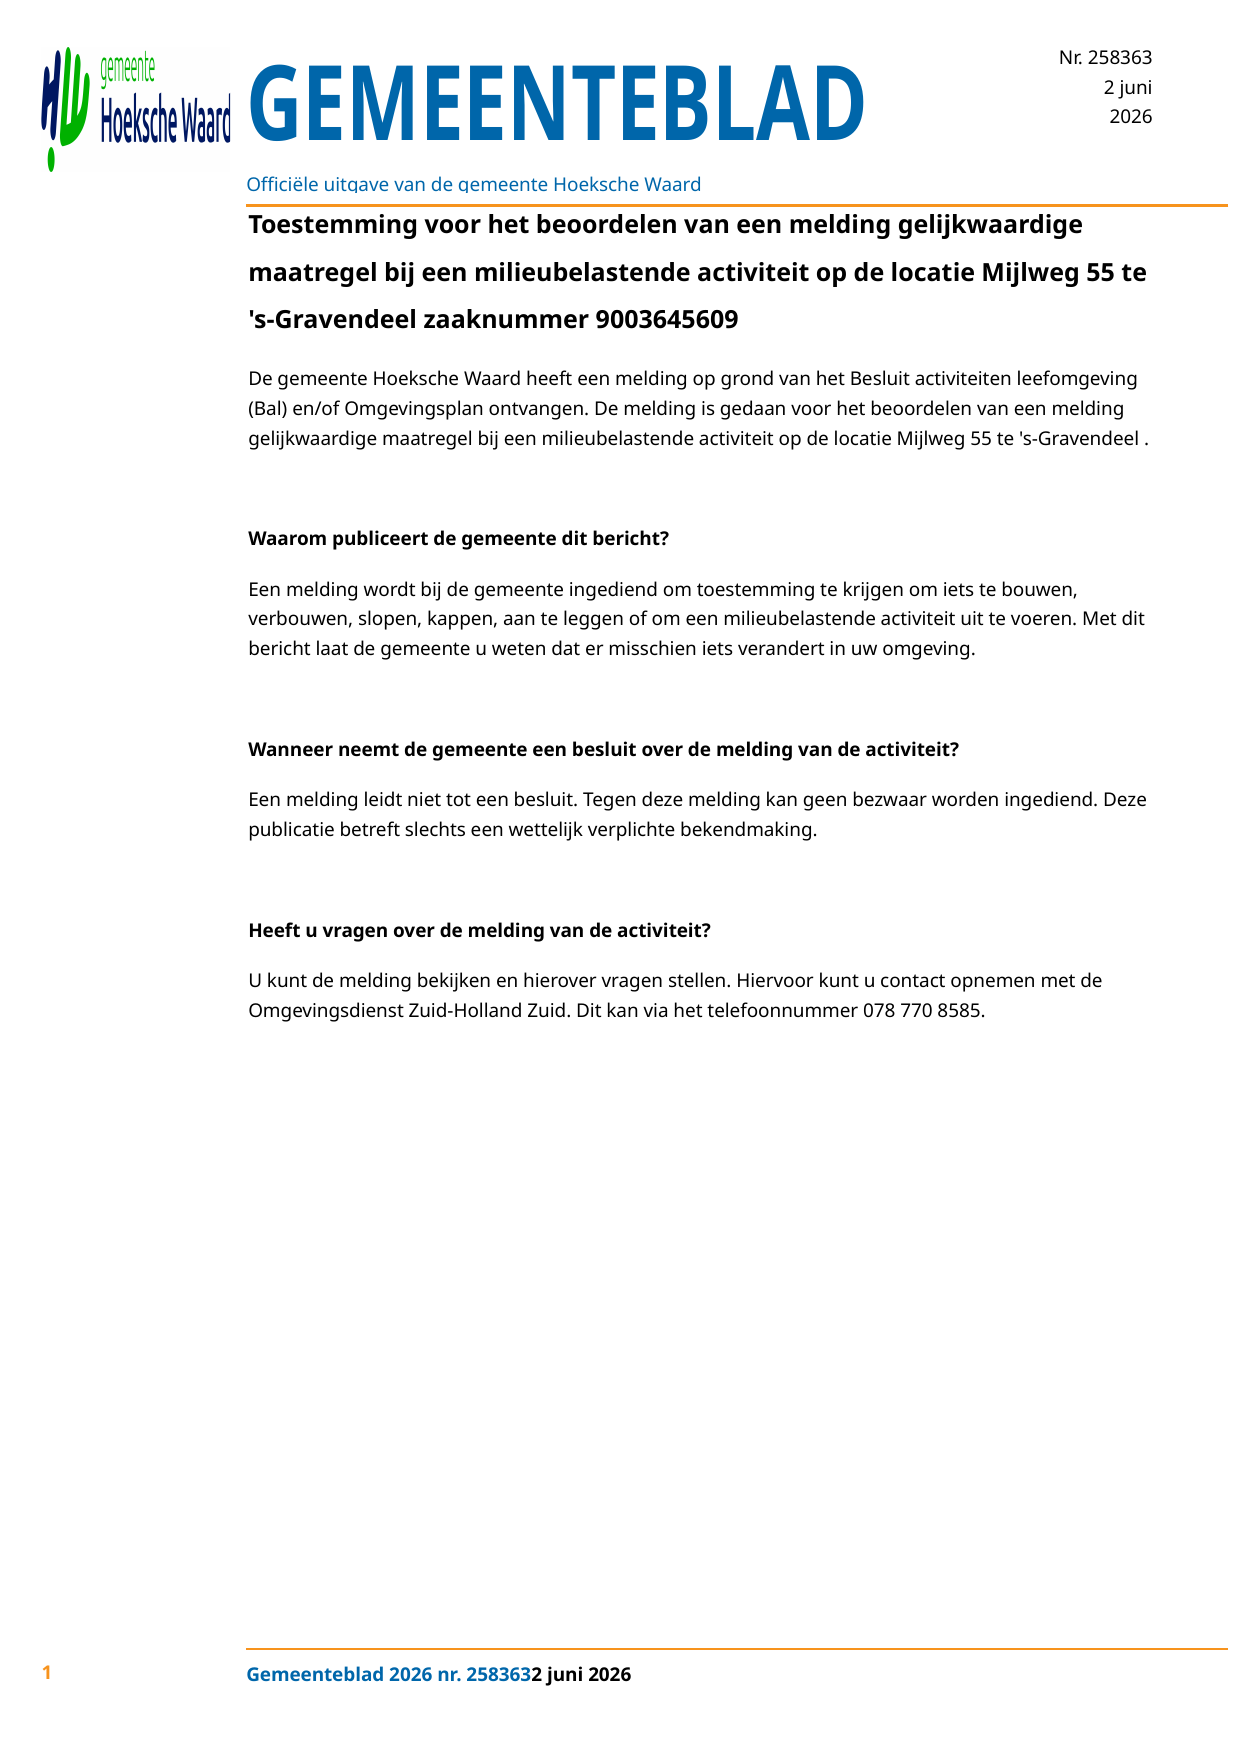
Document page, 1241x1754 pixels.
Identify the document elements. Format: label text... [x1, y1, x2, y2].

text Wanneer neemt de gemeente een besluit over de melding van de activiteit? [248, 736, 1152, 762]
text U kunt de melding bekijken en hierover vragen stellen. Hiervoor kunt u contact opnemen met de Omgevingsdienst Zuid-Holland Zuid. Dit kan via het telefoonnummer 078 770 8585. [248, 967, 1152, 1022]
text Heeft u vragen over de melding van de activiteit? [248, 917, 1152, 942]
text Toestemming voor het beoordelen van een melding gelijkwaardige maatregel bij een milieubelastende activiteit op de locatie Mijlweg 55 te 's-Gravendeel zaaknummer 9003645609 [248, 207, 1152, 336]
text Een melding wordt bij de gemeente ingediend om toestemming te krijgen om iets te bouwen, verbouwen, slopen, kappen, aan te leggen of om een milieubelastende activiteit uit te voeren. Met dit bericht laat de gemeente u weten dat er misschien iets verandert in uw omgeving. [248, 576, 1152, 661]
text De gemeente Hoeksche Waard heeft een melding op grond van het Besluit activiteiten leefomgeving (Bal) en/of Omgevingsplan ontvangen. De melding is gedaan voor het beoordelen van een melding gelijkwaardige maatregel bij een milieubelastende activiteit op de locatie Mijlweg 55 te 's-Gravendeel . [248, 366, 1152, 450]
text Een melding leidt niet tot een besluit. Tegen deze melding kan geen bezwaar worden ingediend. Deze publicatie betreft slechts een wettelijk verplichte bekendmaking. [248, 786, 1152, 842]
picture [41, 47, 231, 172]
text Waarom publiceert de gemeente dit bericht? [248, 526, 1152, 551]
